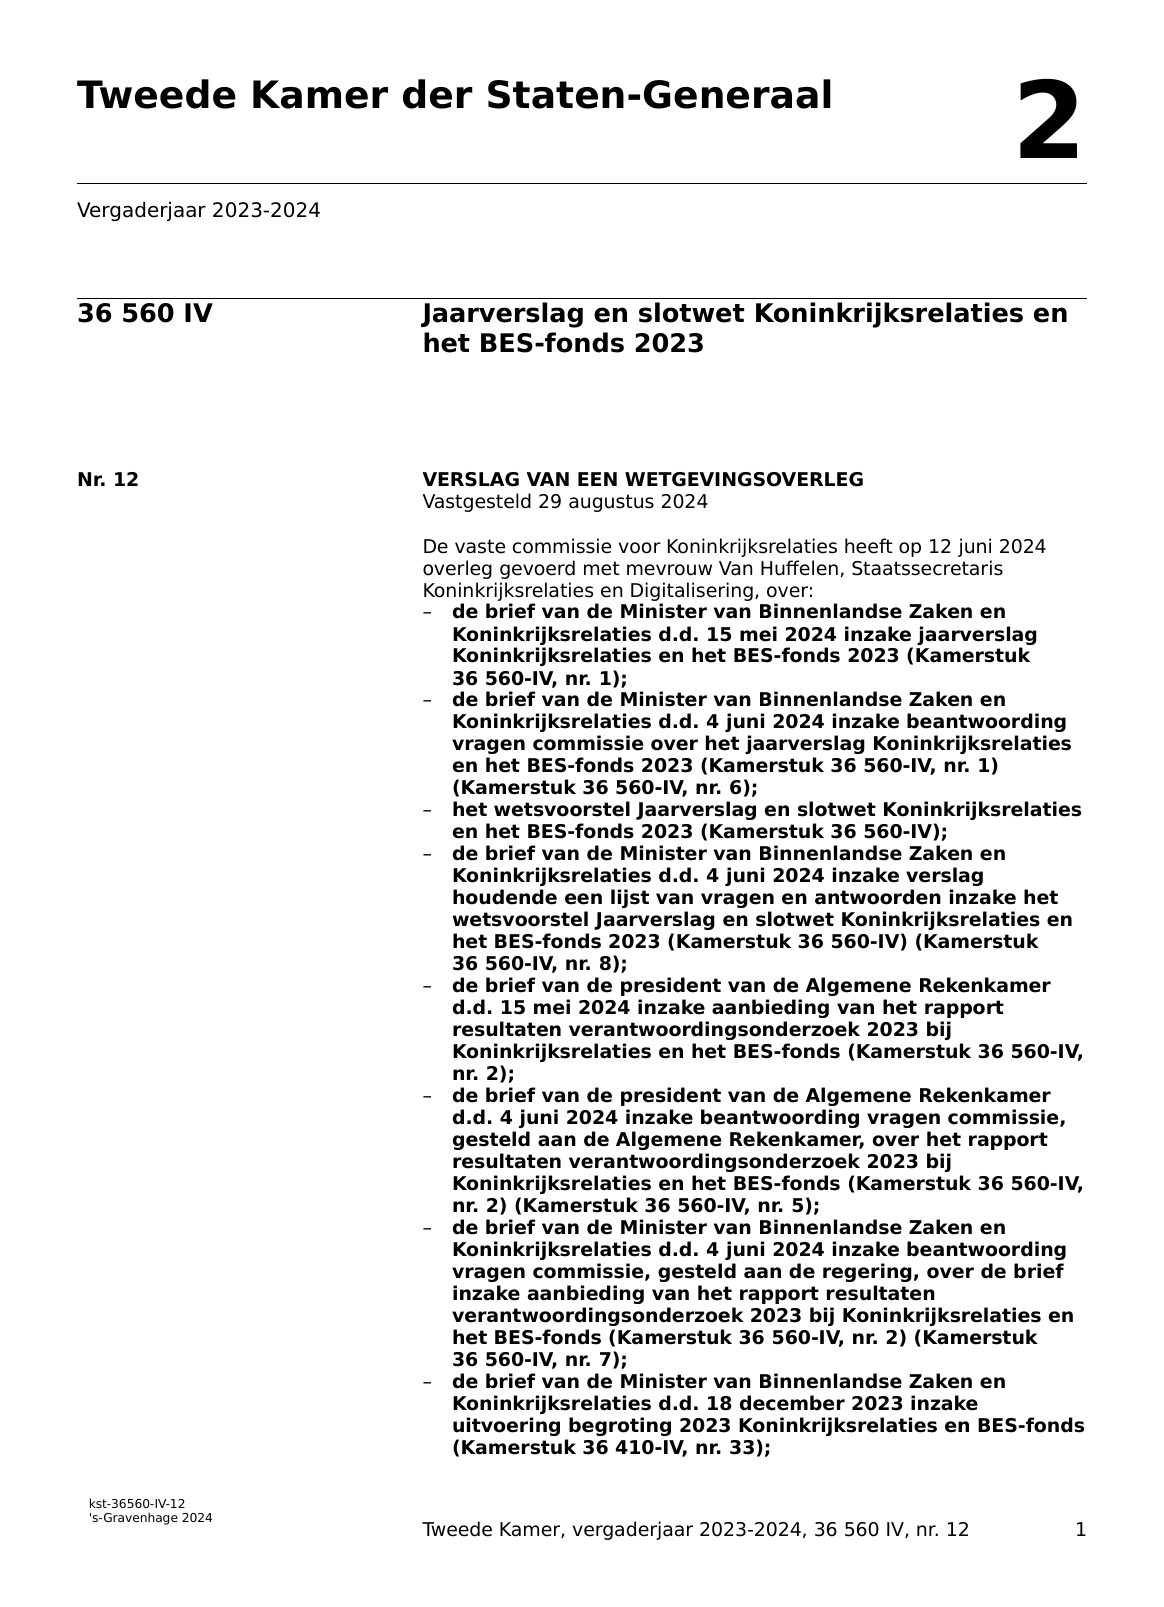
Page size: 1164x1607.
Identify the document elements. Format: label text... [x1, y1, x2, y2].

text kst-36560-IV-12 [88, 1497, 323, 1511]
table_header 2 [886, 59, 1087, 183]
text – het wetsvoorstel Jaarverslag en slotwet Koninkrijksrelaties en het BES-fonds 2023 (Kamerstuk 36 560-IV); [422, 799, 1087, 843]
subtitle Nr. 12 VERSLAG VAN EEN WETGEVINGSOVERLEG [77, 469, 1087, 491]
text – de brief van de president van de Algemene Rekenkamer d.d. 15 mei 2024 inzake aanbieding van het rapport resultaten verantwoordingsonderzoek 2023 bij Koninkrijksrelaties en het BES-fonds (Kamerstuk 36 560-IV, nr. 2); [422, 975, 1087, 1085]
text – de brief van de Minister van Binnenlandse Zaken en Koninkrijksrelaties d.d. 15 mei 2024 inzake jaarverslag Koninkrijksrelaties en het BES-fonds 2023 (Kamerstuk 36 560-IV, nr. 1); [422, 601, 1087, 689]
text – de brief van de Minister van Binnenlandse Zaken en Koninkrijksrelaties d.d. 4 juni 2024 inzake beantwoording vragen commissie over het jaarverslag Koninkrijksrelaties en het BES-fonds 2023 (Kamerstuk 36 560-IV, nr. 1) (Kamerstuk 36 560-IV, nr. 6); [422, 689, 1087, 799]
text – de brief van de president van de Algemene Rekenkamer d.d. 4 juni 2024 inzake beantwoording vragen commissie, gesteld aan de Algemene Rekenkamer, over het rapport resultaten verantwoordingsonderzoek 2023 bij Koninkrijksrelaties en het BES-fonds (Kamerstuk 36 560-IV, nr. 2) (Kamerstuk 36 560-IV, nr. 5); [422, 1085, 1087, 1217]
text 's-Gravenhage 2024 [88, 1511, 323, 1525]
text Vastgesteld 29 augustus 2024 [422, 491, 1087, 513]
subtitle 36 560 IV Jaarverslag en slotwet Koninkrijksrelaties en het BES-fonds 2023 [77, 299, 1087, 358]
text – de brief van de Minister van Binnenlandse Zaken en Koninkrijksrelaties d.d. 4 juni 2024 inzake verslag houdende een lijst van vragen en antwoorden inzake het wetsvoorstel Jaarverslag en slotwet Koninkrijksrelaties en het BES-fonds 2023 (Kamerstuk 36 560-IV) (Kamerstuk 36 560-IV, nr. 8); [422, 843, 1087, 975]
text – de brief van de Minister van Binnenlandse Zaken en Koninkrijksrelaties d.d. 4 juni 2024 inzake beantwoording vragen commissie, gesteld aan de regering, over de brief inzake aanbieding van het rapport resultaten verantwoordingsonderzoek 2023 bij Koninkrijksrelaties en het BES-fonds (Kamerstuk 36 560-IV, nr. 2) (Kamerstuk 36 560-IV, nr. 7); [422, 1217, 1087, 1371]
text De vaste commissie voor Koninkrijksrelaties heeft op 12 juni 2024 overleg gevoerd met mevrouw Van Huffelen, Staatssecretaris Koninkrijksrelaties en Digitalisering, over: [422, 536, 1087, 601]
table_header Tweede Kamer der Staten-Generaal [77, 59, 886, 183]
table_cell Vergaderjaar 2023-2024 [77, 184, 1087, 298]
text – de brief van de Minister van Binnenlandse Zaken en Koninkrijksrelaties d.d. 18 december 2023 inzake uitvoering begroting 2023 Koninkrijksrelaties en BES-fonds (Kamerstuk 36 410-IV, nr. 33); [422, 1371, 1087, 1459]
